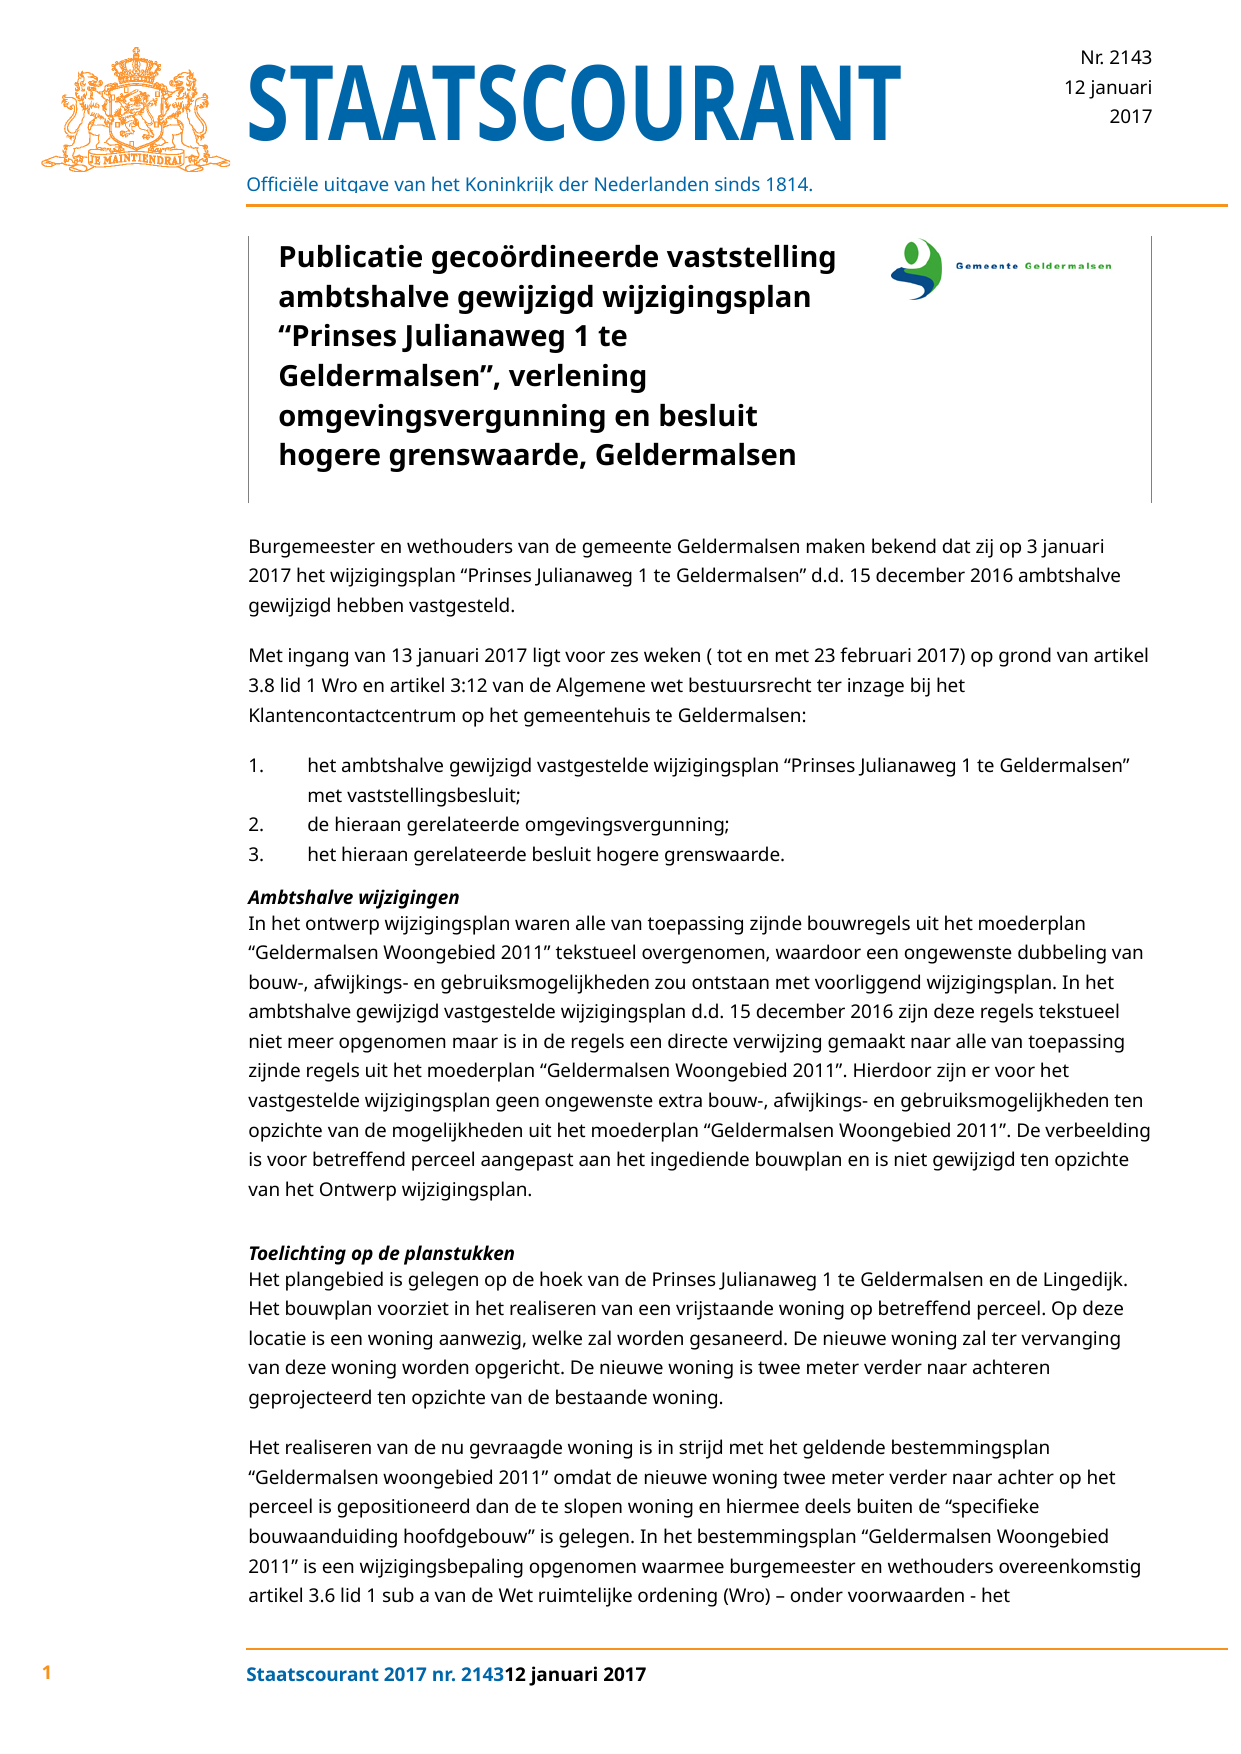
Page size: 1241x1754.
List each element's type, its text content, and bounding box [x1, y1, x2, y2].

list het ambtshalve gewijzigd vastgestelde wijzigingsplan “Prinses Julianaweg 1 te Geldermalsen” met vaststellingsbesluit; [248, 752, 1152, 807]
text Ambtshalve wijzigingen [248, 884, 1152, 910]
text Het realiseren van de nu gevraagde woning is in strijd met het geldende bestemmingsplan “Geldermalsen woongebied 2011” omdat de nieuwe woning twee meter verder naar achter op het perceel is gepositioneerd dan de te slopen woning en hiermee deels buiten de “specifieke bouwaanduiding hoofdgebouw” is gelegen. In het bestemmingsplan “Geldermalsen Woongebied 2011” is een wijzigingsbepaling opgenomen waarmee burgemeester en wethouders overeenkomstig artikel 3.6 lid 1 sub a van de Wet ruimtelijke ordening (Wro) – onder voorwaarden - het [248, 1434, 1152, 1608]
list de hieraan gerelateerde omgevingsvergunning; [248, 811, 1152, 837]
text Burgemeester en wethouders van de gemeente Geldermalsen maken bekend dat zij op 3 januari 2017 het wijzigingsplan “Prinses Julianaweg 1 te Geldermalsen” d.d. 15 december 2016 ambtshalve gewijzigd hebben vastgesteld. [248, 533, 1152, 618]
text Met ingang van 13 januari 2017 ligt voor zes weken ( tot en met 23 februari 2017) op grond van artikel 3.8 lid 1 Wro en artikel 3:12 van de Algemene wet bestuursrecht ter inzage bij het Klantencontactcentrum op het gemeentehuis te Geldermalsen: [248, 643, 1152, 727]
picture [882, 236, 1119, 302]
picture [41, 47, 231, 172]
table_header Publicatie gecoördineerde vaststelling ambtshalve gewijzigd wijzigingsplan “Prinses Julianaweg 1 te Geldermalsen”, verlening omgevingsvergunning en besluit hogere grenswaarde, Geldermalsen [249, 236, 850, 503]
text Toelichting op de planstukken [248, 1240, 1152, 1266]
text Het plangebied is gelegen op de hoek van de Prinses Julianaweg 1 te Geldermalsen en de Lingedijk. Het bouwplan voorziet in het realiseren van een vrijstaande woning op betreffend perceel. Op deze locatie is een woning aanwezig, welke zal worden gesaneerd. De nieuwe woning zal ter vervanging van deze woning worden opgericht. De nieuwe woning is twee meter verder naar achteren geprojecteerd ten opzichte van de bestaande woning. [248, 1266, 1152, 1410]
table_header [850, 236, 1151, 503]
list het hieraan gerelateerde besluit hogere grenswaarde. [248, 841, 1152, 867]
text In het ontwerp wijzigingsplan waren alle van toepassing zijnde bouwregels uit het moederplan “Geldermalsen Woongebied 2011” tekstueel overgenomen, waardoor een ongewenste dubbeling van bouw-, afwijkings- en gebruiksmogelijkheden zou ontstaan met voorliggend wijzigingsplan. In het ambtshalve gewijzigd vastgestelde wijzigingsplan d.d. 15 december 2016 zijn deze regels tekstueel niet meer opgenomen maar is in de regels een directe verwijzing gemaakt naar alle van toepassing zijnde regels uit het moederplan “Geldermalsen Woongebied 2011”. Hierdoor zijn er voor het vastgestelde wijzigingsplan geen ongewenste extra bouw-, afwijkings- en gebruiksmogelijkheden ten opzichte van de mogelijkheden uit het moederplan “Geldermalsen Woongebied 2011”. De verbeelding is voor betreffend perceel aangepast aan het ingediende bouwplan en is niet gewijzigd ten opzichte van het Ontwerp wijzigingsplan. [248, 910, 1152, 1202]
